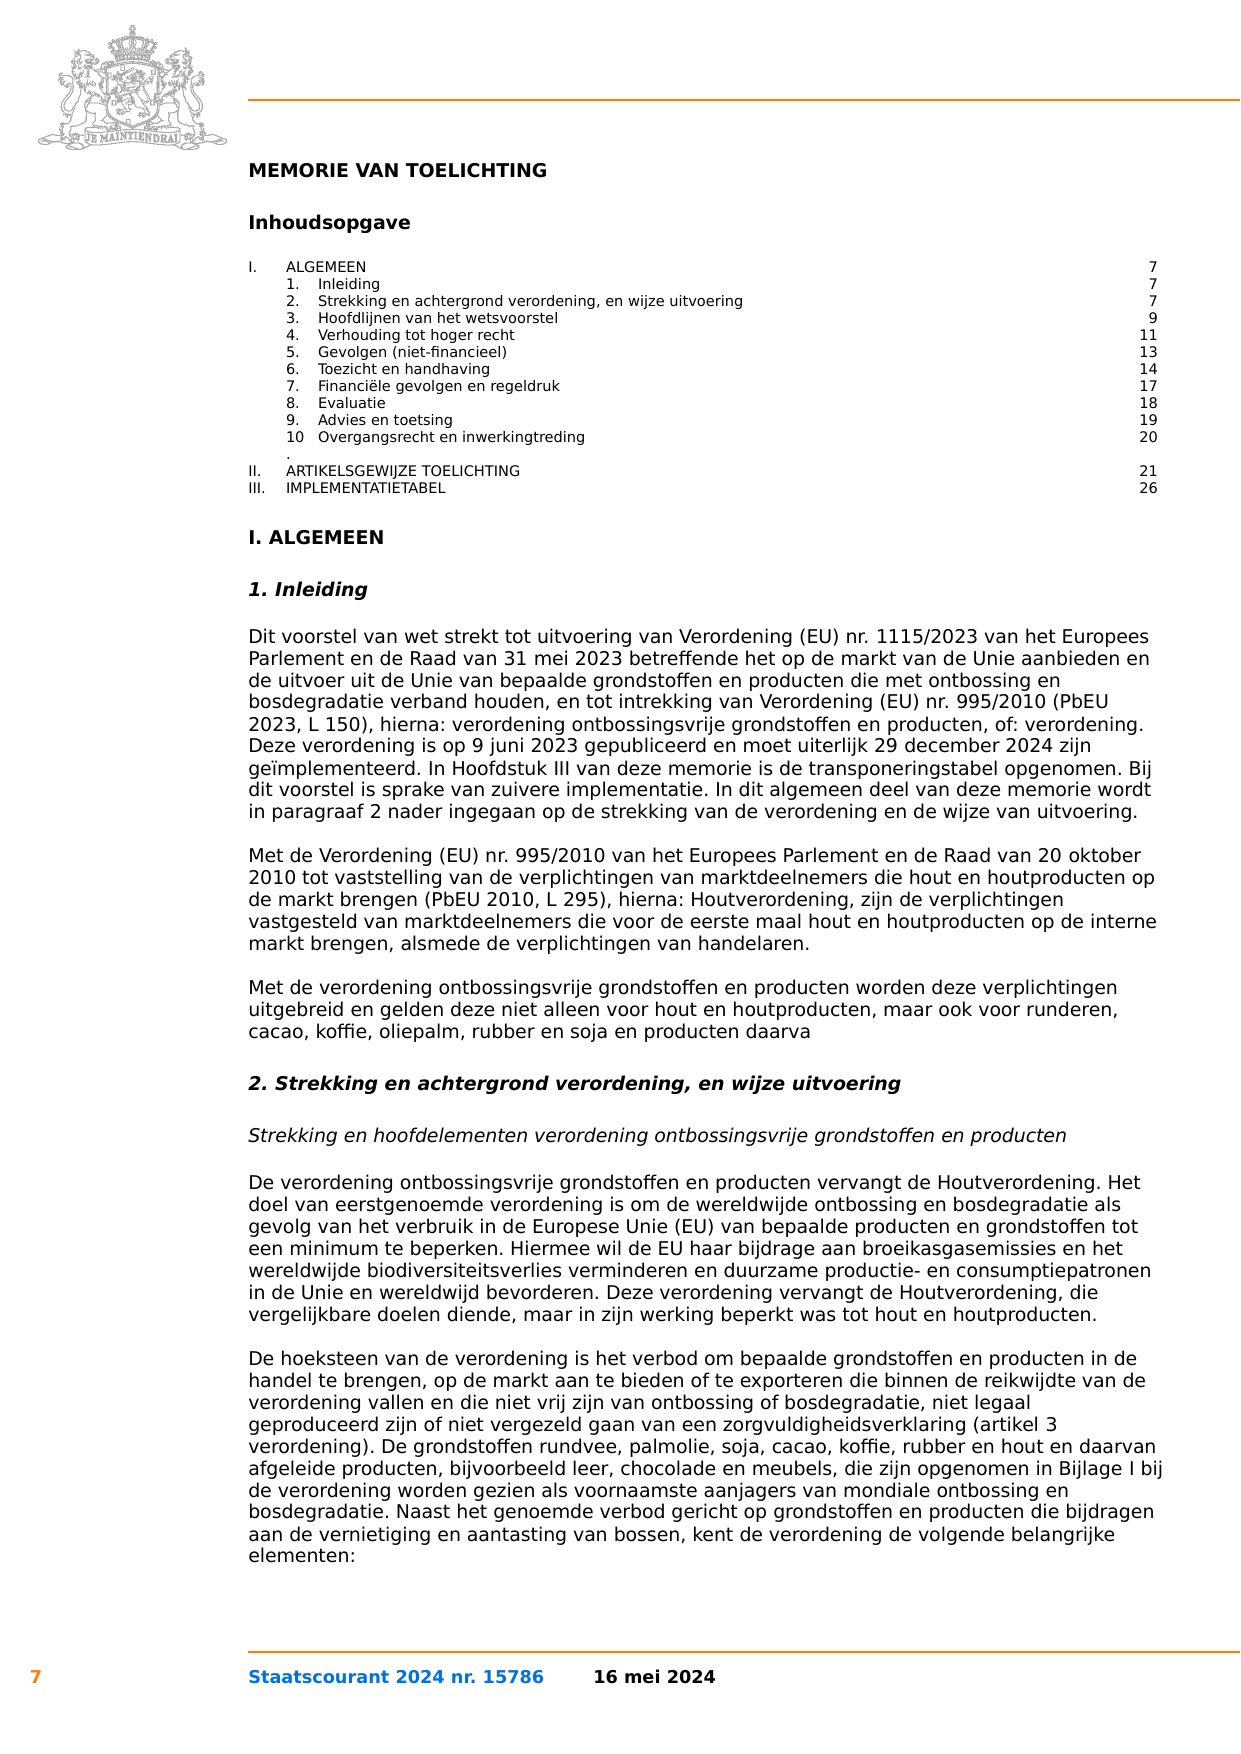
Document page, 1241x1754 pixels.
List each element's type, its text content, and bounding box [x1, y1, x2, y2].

subtitle 1. Inleiding [248, 578, 1163, 601]
table_cell 20 [1110, 429, 1163, 463]
table_cell [248, 361, 280, 378]
table_cell [248, 412, 280, 429]
table_cell Evaluatie [312, 395, 1110, 412]
table_header I. [248, 259, 280, 276]
table_header 7 [1110, 259, 1163, 276]
table_cell 10. [280, 429, 312, 463]
table_cell 2. [280, 293, 312, 310]
table_cell 26 [1110, 480, 1163, 497]
table_cell 13 [1110, 344, 1163, 361]
table_cell [248, 378, 280, 395]
table_cell [248, 310, 280, 327]
text Met de verordening ontbossingsvrije grondstoffen en producten worden deze verplichtingen uitgebreid en gelden deze niet alleen voor hout en houtproducten, maar ook voor runderen, cacao, koffie, oliepalm, rubber en soja en producten daarva [248, 977, 1163, 1043]
table_cell 9 [1110, 310, 1163, 327]
table_cell 1. [280, 276, 312, 293]
subtitle 2. Strekking en achtergrond verordening, en wijze uitvoering [248, 1073, 1163, 1095]
picture [38, 25, 227, 150]
text De verordening ontbossingsvrije grondstoffen en producten vervangt de Houtverordening. Het doel van eerstgenoemde verordening is om de wereldwijde ontbossing en bosdegradatie als gevolg van het verbruik in de Europese Unie (EU) van bepaalde producten en grondstoffen tot een minimum te beperken. Hiermee wil de EU haar bijdrage aan broeikasgasemissies en het wereldwijde biodiversiteitsverlies verminderen en duurzame productie- en consumptiepatronen in de Unie en wereldwijd bevorderen. Deze verordening vervangt de Houtverordening, die vergelijkbare doelen diende, maar in zijn werking beperkt was tot hout en houtproducten. [248, 1172, 1163, 1326]
table_cell [248, 276, 280, 293]
table_cell 21 [1110, 463, 1163, 479]
table_cell 11 [1110, 327, 1163, 344]
table_cell Verhouding tot hoger recht [312, 327, 1110, 344]
table_cell ARTIKELSGEWIJZE TOELICHTING [280, 463, 1110, 479]
table_cell 18 [1110, 395, 1163, 412]
table_cell [248, 429, 280, 463]
table_cell II. [248, 463, 280, 479]
table_cell [248, 344, 280, 361]
text Dit voorstel van wet strekt tot uitvoering van Verordening (EU) nr. 1115/2023 van het Europees Parlement en de Raad van 31 mei 2023 betreffende het op de markt van de Unie aanbieden en de uitvoer uit de Unie van bepaalde grondstoffen en producten die met ontbossing en bosdegradatie verband houden, en tot intrekking van Verordening (EU) nr. 995/2010 (PbEU 2023, L 150), hierna: verordening ontbossingsvrije grondstoffen en producten, of: verordening. Deze verordening is op 9 juni 2023 gepubliceerd en moet uiterlijk 29 december 2024 zijn geïmplementeerd. In Hoofdstuk III van deze memorie is de transponeringstabel opgenomen. Bij dit voorstel is sprake van zuivere implementatie. In dit algemeen deel van deze memorie wordt in paragraaf 2 nader ingegaan op de strekking van de verordening en de wijze van uitvoering. [248, 626, 1163, 823]
table_cell 7 [1110, 293, 1163, 310]
table_cell 5. [280, 344, 312, 361]
table_cell Inleiding [312, 276, 1110, 293]
table_cell 17 [1110, 378, 1163, 395]
text Met de Verordening (EU) nr. 995/2010 van het Europees Parlement en de Raad van 20 oktober 2010 tot vaststelling van de verplichtingen van marktdeelnemers die hout en houtproducten op de markt brengen (PbEU 2010, L 295), hierna: Houtverordening, zijn de verplichtingen vastgesteld van marktdeelnemers die voor de eerste maal hout en houtproducten op de interne markt brengen, alsmede de verplichtingen van handelaren. [248, 845, 1163, 955]
table_cell Overgangsrecht en inwerkingtreding [312, 429, 1110, 463]
table_cell III. [248, 480, 280, 497]
text De hoeksteen van de verordening is het verbod om bepaalde grondstoffen en producten in de handel te brengen, op de markt aan te bieden of te exporteren die binnen de reikwijdte van de verordening vallen en die niet vrij zijn van ontbossing of bosdegradatie, niet legaal geproduceerd zijn of niet vergezeld gaan van een zorgvuldigheidsverklaring (artikel 3 verordening). De grondstoffen rundvee, palmolie, soja, cacao, koffie, rubber en hout en daarvan afgeleide producten, bijvoorbeeld leer, chocolade en meubels, die zijn opgenomen in Bijlage I bij de verordening worden gezien als voornaamste aanjagers van mondiale ontbossing en bosdegradatie. Naast het genoemde verbod gericht op grondstoffen en producten die bijdragen aan de vernietiging en aantasting van bossen, kent de verordening de volgende belangrijke elementen: [248, 1348, 1163, 1567]
table_cell 7. [280, 378, 312, 395]
table_cell Toezicht en handhaving [312, 361, 1110, 378]
subtitle Inhoudsopgave [248, 212, 1163, 234]
table_cell [248, 395, 280, 412]
table_cell [248, 293, 280, 310]
subtitle Strekking en hoofdelementen verordening ontbossingsvrije grondstoffen en producten [248, 1125, 1163, 1147]
subtitle I. ALGEMEEN [248, 527, 1163, 548]
table_cell 6. [280, 361, 312, 378]
subtitle MEMORIE VAN TOELICHTING [248, 160, 1163, 182]
table_cell Strekking en achtergrond verordening, en wijze uitvoering [312, 293, 1110, 310]
table_cell 4. [280, 327, 312, 344]
table_cell 14 [1110, 361, 1163, 378]
table_cell 3. [280, 310, 312, 327]
table_cell IMPLEMENTATIETABEL [280, 480, 1110, 497]
table_cell Financiële gevolgen en regeldruk [312, 378, 1110, 395]
table_cell Gevolgen (niet-financieel) [312, 344, 1110, 361]
table_cell Advies en toetsing [312, 412, 1110, 429]
table_cell 7 [1110, 276, 1163, 293]
table_cell [248, 327, 280, 344]
table_header ALGEMEEN [280, 259, 1110, 276]
table_cell Hoofdlijnen van het wetsvoorstel [312, 310, 1110, 327]
table_cell 9. [280, 412, 312, 429]
table_cell 8. [280, 395, 312, 412]
table_cell 19 [1110, 412, 1163, 429]
